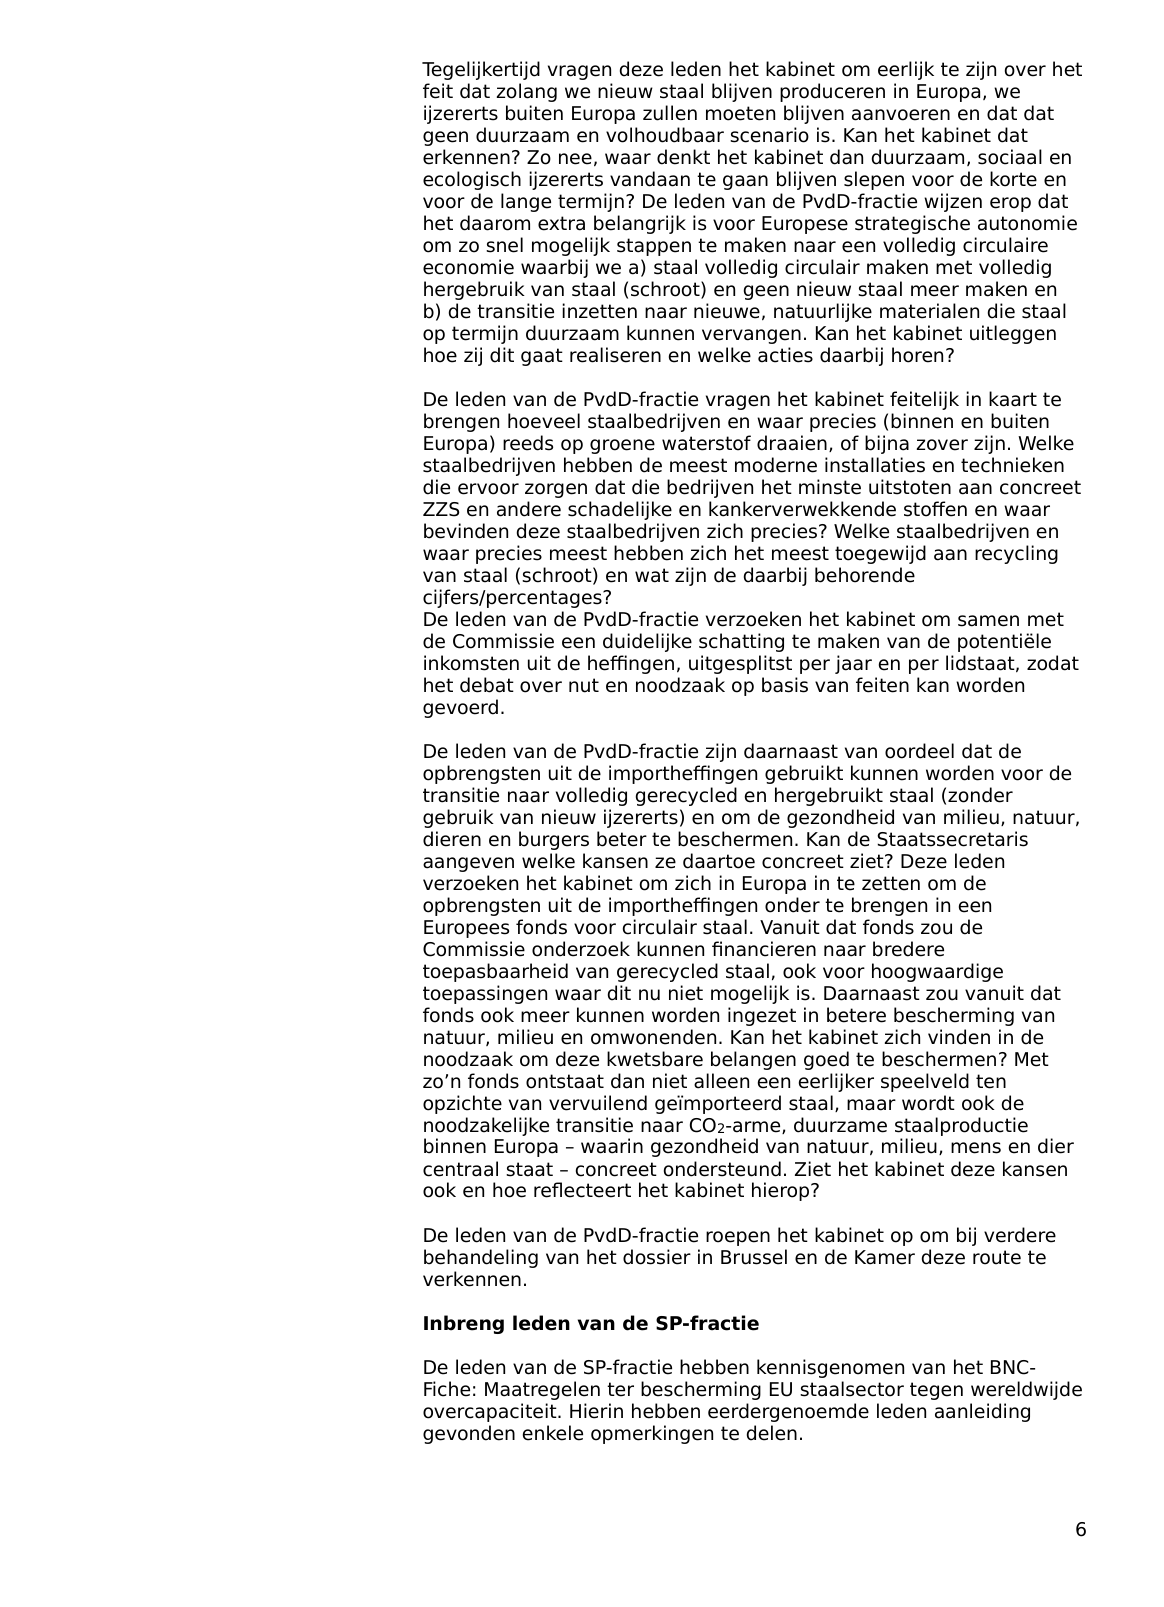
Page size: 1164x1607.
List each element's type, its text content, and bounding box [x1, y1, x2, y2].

text De leden van de PvdD-fractie zijn daarnaast van oordeel dat de opbrengsten uit de importheffingen gebruikt kunnen worden voor de transitie naar volledig gerecycled en hergebruikt staal (zonder gebruik van nieuw ijzererts) en om de gezondheid van milieu, natuur, dieren en burgers beter te beschermen. Kan de Staatssecretaris aangeven welke kansen ze daartoe concreet ziet? Deze leden verzoeken het kabinet om zich in Europa in te zetten om de opbrengsten uit de importheffingen onder te brengen in een Europees fonds voor circulair staal. Vanuit dat fonds zou de Commissie onderzoek kunnen financieren naar bredere toepasbaarheid van gerecycled staal, ook voor hoogwaardige toepassingen waar dit nu niet mogelijk is. Daarnaast zou vanuit dat fonds ook meer kunnen worden ingezet in betere bescherming van natuur, milieu en omwonenden. Kan het kabinet zich vinden in de noodzaak om deze kwetsbare belangen goed te beschermen? Met zo’n fonds ontstaat dan niet alleen een eerlijker speelveld ten opzichte van vervuilend geïmporteerd staal, maar wordt ook de noodzakelijke transitie naar CO2-arme, duurzame staalproductie binnen Europa – waarin gezondheid van natuur, milieu, mens en dier centraal staat – concreet ondersteund. Ziet het kabinet deze kansen ook en hoe reflecteert het kabinet hierop? [422, 741, 1087, 1202]
text De leden van de PvdD-fractie verzoeken het kabinet om samen met de Commissie een duidelijke schatting te maken van de potentiële inkomsten uit de heffingen, uitgesplitst per jaar en per lidstaat, zodat het debat over nut en noodzaak op basis van feiten kan worden gevoerd. [422, 609, 1087, 719]
text De leden van de PvdD-fractie vragen het kabinet feitelijk in kaart te brengen hoeveel staalbedrijven en waar precies (binnen en buiten Europa) reeds op groene waterstof draaien, of bijna zover zijn. Welke staalbedrijven hebben de meest moderne installaties en technieken die ervoor zorgen dat die bedrijven het minste uitstoten aan concreet ZZS en andere schadelijke en kankerverwekkende stoffen en waar bevinden deze staalbedrijven zich precies? Welke staalbedrijven en waar precies meest hebben zich het meest toegewijd aan recycling van staal (schroot) en wat zijn de daarbij behorende cijfers/percentages? [422, 389, 1087, 609]
subtitle Inbreng leden van de SP-fractie [422, 1313, 1087, 1335]
text De leden van de PvdD-fractie roepen het kabinet op om bij verdere behandeling van het dossier in Brussel en de Kamer deze route te verkennen. [422, 1224, 1087, 1291]
text De leden van de SP-fractie hebben kennisgenomen van het BNC-Fiche: Maatregelen ter bescherming EU staalsector tegen wereldwijde overcapaciteit. Hierin hebben eerdergenoemde leden aanleiding gevonden enkele opmerkingen te delen. [422, 1357, 1087, 1445]
text Tegelijkertijd vragen deze leden het kabinet om eerlijk te zijn over het feit dat zolang we nieuw staal blijven produceren in Europa, we ijzererts buiten Europa zullen moeten blijven aanvoeren en dat dat geen duurzaam en volhoudbaar scenario is. Kan het kabinet dat erkennen? Zo nee, waar denkt het kabinet dan duurzaam, sociaal en ecologisch ijzererts vandaan te gaan blijven slepen voor de korte en voor de lange termijn? De leden van de PvdD-fractie wijzen erop dat het daarom extra belangrijk is voor Europese strategische autonomie om zo snel mogelijk stappen te maken naar een volledig circulaire economie waarbij we a) staal volledig circulair maken met volledig hergebruik van staal (schroot) en geen nieuw staal meer maken en b) de transitie inzetten naar nieuwe, natuurlijke materialen die staal op termijn duurzaam kunnen vervangen. Kan het kabinet uitleggen hoe zij dit gaat realiseren en welke acties daarbij horen? [422, 59, 1087, 367]
